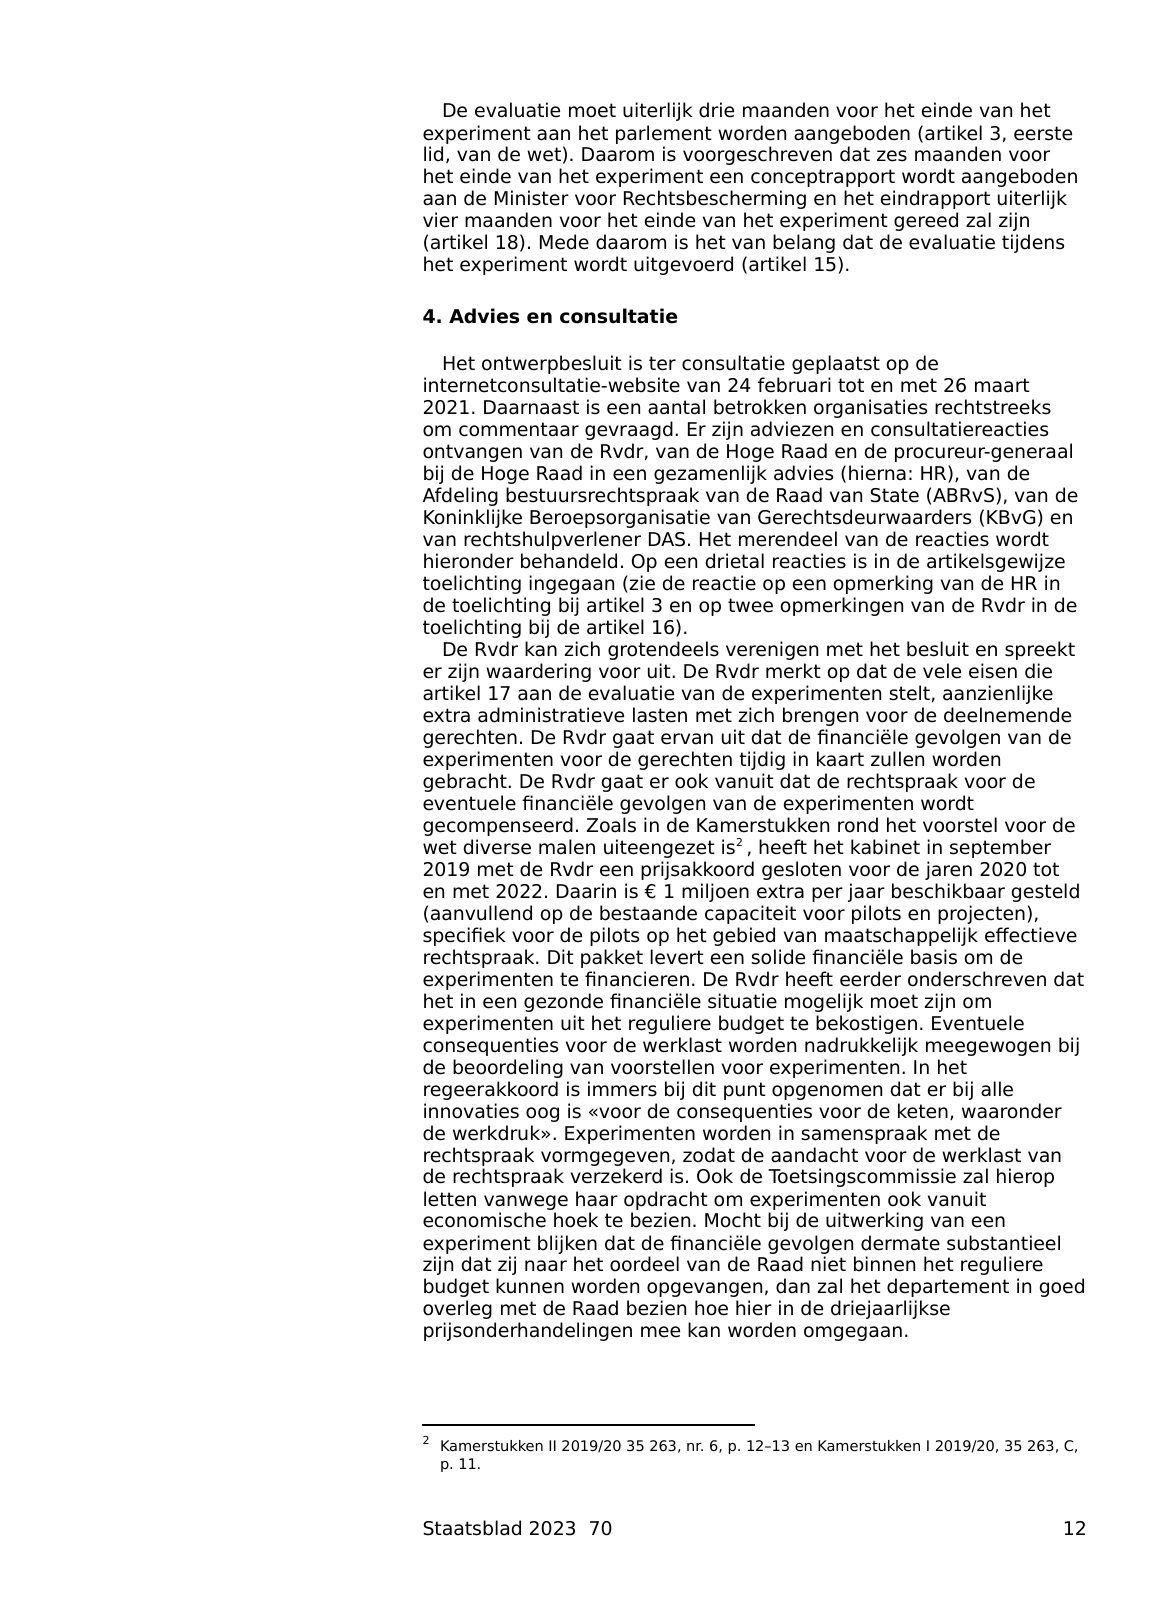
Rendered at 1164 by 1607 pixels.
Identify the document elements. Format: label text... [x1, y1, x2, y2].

text De Rvdr kan zich grotendeels verenigen met het besluit en spreekt er zijn waardering voor uit. De Rvdr merkt op dat de vele eisen die artikel 17 aan de evaluatie van de experimenten stelt, aanzienlijke extra administratieve lasten met zich brengen voor de deelnemende gerechten. De Rvdr gaat ervan uit dat de financiële gevolgen van de experimenten voor de gerechten tijdig in kaart zullen worden gebracht. De Rvdr gaat er ook vanuit dat de rechtspraak voor de eventuele financiële gevolgen van de experimenten wordt gecompenseerd. Zoals in de Kamerstukken rond het voorstel voor de wet diverse malen uiteengezet is, heeft het kabinet in september 2019 met de Rvdr een prijsakkoord gesloten voor de jaren 2020 tot en met 2022. Daarin is € 1 miljoen extra per jaar beschikbaar gesteld (aanvullend op de bestaande capaciteit voor pilots en projecten), specifiek voor de pilots op het gebied van maatschappelijk effectieve rechtspraak. Dit pakket levert een solide financiële basis om de experimenten te financieren. De Rvdr heeft eerder onderschreven dat het in een gezonde financiële situatie mogelijk moet zijn om experimenten uit het reguliere budget te bekostigen. Eventuele consequenties voor de werklast worden nadrukkelijk meegewogen bij de beoordeling van voorstellen voor experimenten. In het regeerakkoord is immers bij dit punt opgenomen dat er bij alle innovaties oog is «voor de consequenties voor de keten, waaronder de werkdruk». Experimenten worden in samenspraak met de rechtspraak vormgegeven, zodat de aandacht voor de werklast van de rechtspraak verzekerd is. Ook de Toetsingscommissie zal hierop letten vanwege haar opdracht om experimenten ook vanuit economische hoek te bezien. Mocht bij de uitwerking van een experiment blijken dat de financiële gevolgen dermate substantieel zijn dat zij naar het oordeel van de Raad niet binnen het reguliere budget kunnen worden opgevangen, dan zal het departement in goed overleg met de Raad bezien hoe hier in de driejaarlijkse prijsonderhandelingen mee kan worden omgegaan. [422, 639, 1087, 1342]
text Kamerstukken II 2019/20 35 263, nr. 6, p. 12–13 en Kamerstukken I 2019/20, 35 263, C, p. 11. [422, 1434, 1087, 1473]
subtitle 4. Advies en consultatie [422, 306, 1087, 328]
text Het ontwerpbesluit is ter consultatie geplaatst op de internetconsultatie-website van 24 februari tot en met 26 maart 2021. Daarnaast is een aantal betrokken organisaties rechtstreeks om commentaar gevraagd. Er zijn adviezen en consultatiereacties ontvangen van de Rvdr, van de Hoge Raad en de procureur-generaal bij de Hoge Raad in een gezamenlijk advies (hierna: HR), van de Afdeling bestuursrechtspraak van de Raad van State (ABRvS), van de Koninklijke Beroepsorganisatie van Gerechtsdeurwaarders (KBvG) en van rechtshulpverlener DAS. Het merendeel van de reacties wordt hieronder behandeld. Op een drietal reacties is in de artikelsgewijze toelichting ingegaan (zie de reactie op een opmerking van de HR in de toelichting bij artikel 3 en op twee opmerkingen van de Rvdr in de toelichting bij de artikel 16). [422, 353, 1087, 639]
text De evaluatie moet uiterlijk drie maanden voor het einde van het experiment aan het parlement worden aangeboden (artikel 3, eerste lid, van de wet). Daarom is voorgeschreven dat zes maanden voor het einde van het experiment een conceptrapport wordt aangeboden aan de Minister voor Rechtsbescherming en het eindrapport uiterlijk vier maanden voor het einde van het experiment gereed zal zijn (artikel 18). Mede daarom is het van belang dat de evaluatie tijdens het experiment wordt uitgevoerd (artikel 15). [422, 100, 1087, 276]
